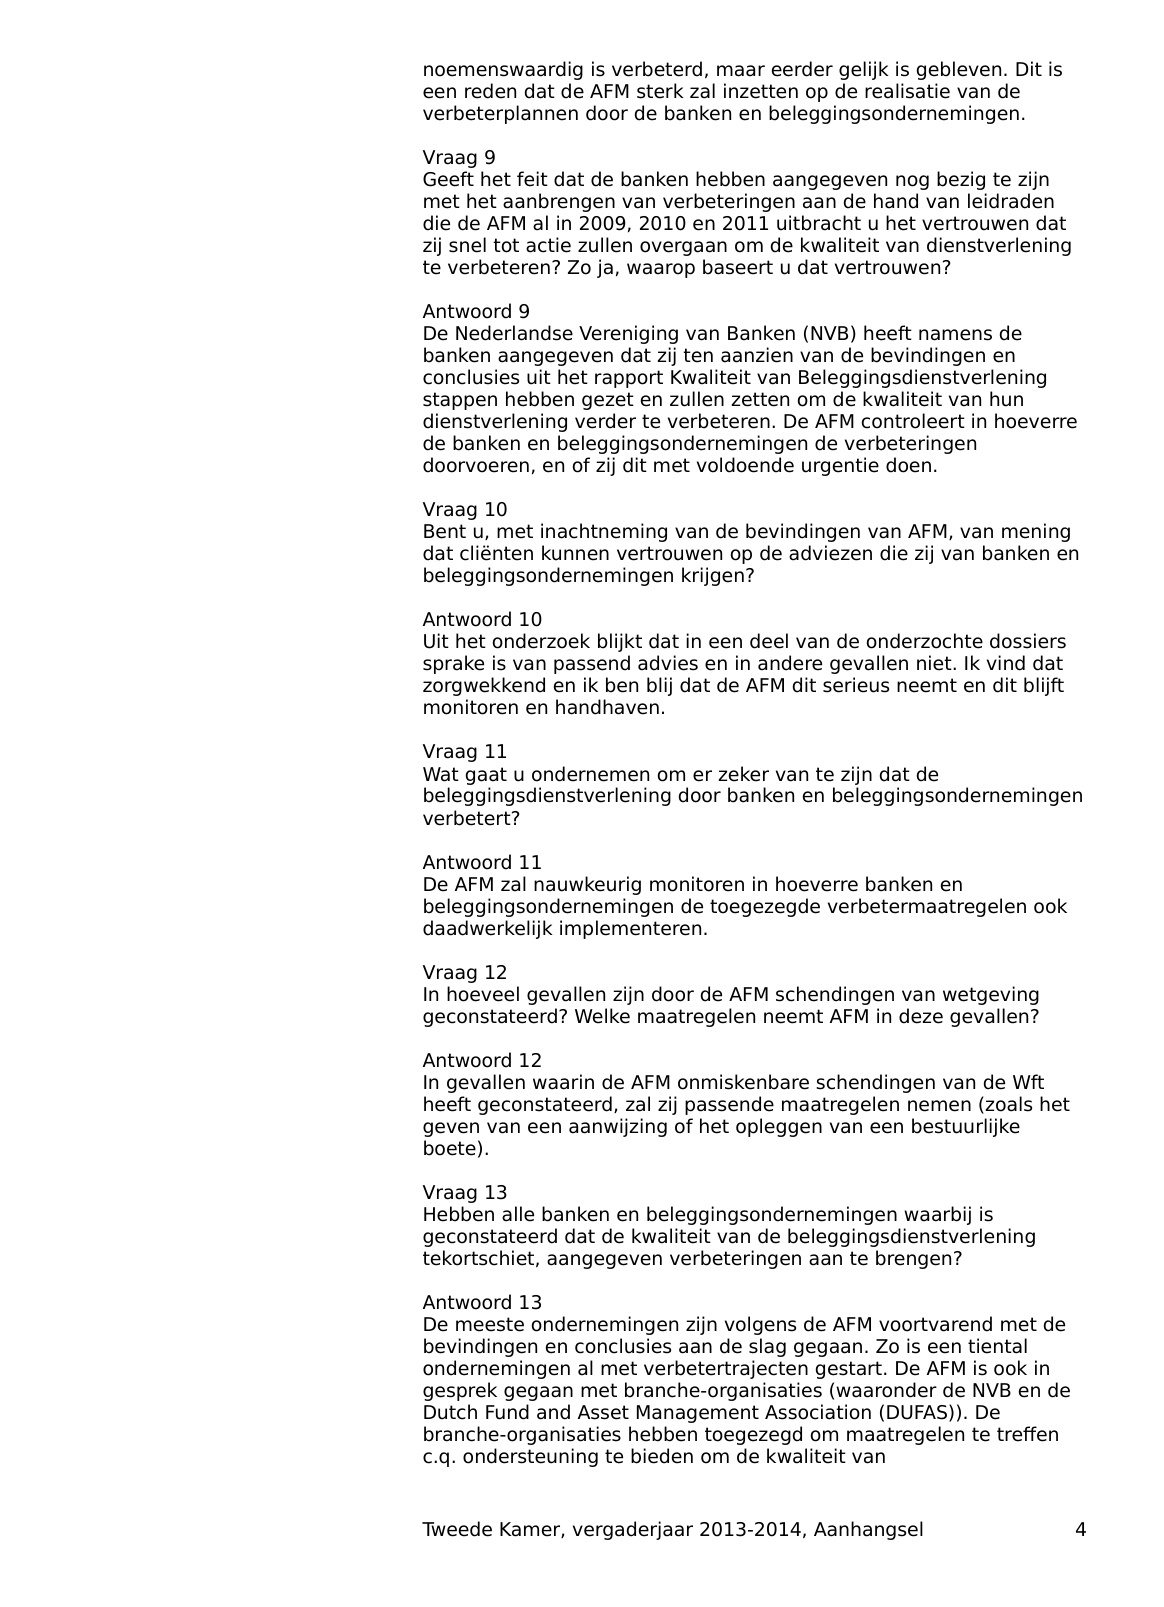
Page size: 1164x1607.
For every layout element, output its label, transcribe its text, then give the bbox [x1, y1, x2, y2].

text Antwoord 10 [422, 609, 1087, 631]
text De Nederlandse Vereniging van Banken (NVB) heeft namens de banken aangegeven dat zij ten aanzien van de bevindingen en conclusies uit het rapport Kwaliteit van Beleggingsdienstverlening stappen hebben gezet en zullen zetten om de kwaliteit van hun dienstverlening verder te verbeteren. De AFM controleert in hoeverre de banken en beleggingsondernemingen de verbeteringen doorvoeren, en of zij dit met voldoende urgentie doen. [422, 323, 1087, 477]
text In hoeveel gevallen zijn door de AFM schendingen van wetgeving geconstateerd? Welke maatregelen neemt AFM in deze gevallen? [422, 984, 1087, 1028]
text Antwoord 13 [422, 1292, 1087, 1314]
text Vraag 12 [422, 962, 1087, 984]
text Antwoord 12 [422, 1050, 1087, 1072]
text Uit het onderzoek blijkt dat in een deel van de onderzochte dossiers sprake is van passend advies en in andere gevallen niet. Ik vind dat zorgwekkend en ik ben blij dat de AFM dit serieus neemt en dit blijft monitoren en handhaven. [422, 631, 1087, 719]
text Antwoord 9 [422, 301, 1087, 323]
text In gevallen waarin de AFM onmiskenbare schendingen van de Wft heeft geconstateerd, zal zij passende maatregelen nemen (zoals het geven van een aanwijzing of het opleggen van een bestuurlijke boete). [422, 1072, 1087, 1160]
text Vraag 10 [422, 499, 1087, 521]
text Wat gaat u ondernemen om er zeker van te zijn dat de beleggingsdienstverlening door banken en beleggingsondernemingen verbetert? [422, 763, 1087, 829]
text Vraag 11 [422, 741, 1087, 763]
text Bent u, met inachtneming van de bevindingen van AFM, van mening dat cliënten kunnen vertrouwen op de adviezen die zij van banken en beleggingsondernemingen krijgen? [422, 521, 1087, 587]
text De AFM zal nauwkeurig monitoren in hoeverre banken en beleggingsondernemingen de toegezegde verbetermaatregelen ook daadwerkelijk implementeren. [422, 873, 1087, 939]
text Hebben alle banken en beleggingsondernemingen waarbij is geconstateerd dat de kwaliteit van de beleggingsdienstverlening tekortschiet, aangegeven verbeteringen aan te brengen? [422, 1204, 1087, 1270]
text Antwoord 11 [422, 852, 1087, 873]
text Vraag 13 [422, 1182, 1087, 1204]
text Vraag 9 [422, 147, 1087, 169]
text De meeste ondernemingen zijn volgens de AFM voortvarend met de bevindingen en conclusies aan de slag gegaan. Zo is een tiental ondernemingen al met verbetertrajecten gestart. De AFM is ook in gesprek gegaan met branche-organisaties (waaronder de NVB en de Dutch Fund and Asset Management Association (DUFAS)). De branche-organisaties hebben toegezegd om maatregelen te treffen c.q. ondersteuning te bieden om de kwaliteit van [422, 1314, 1087, 1468]
text noemenswaardig is verbeterd, maar eerder gelijk is gebleven. Dit is een reden dat de AFM sterk zal inzetten op de realisatie van de verbeterplannen door de banken en beleggingsondernemingen. [422, 59, 1087, 125]
text Geeft het feit dat de banken hebben aangegeven nog bezig te zijn met het aanbrengen van verbeteringen aan de hand van leidraden die de AFM al in 2009, 2010 en 2011 uitbracht u het vertrouwen dat zij snel tot actie zullen overgaan om de kwaliteit van dienstverlening te verbeteren? Zo ja, waarop baseert u dat vertrouwen? [422, 169, 1087, 279]
